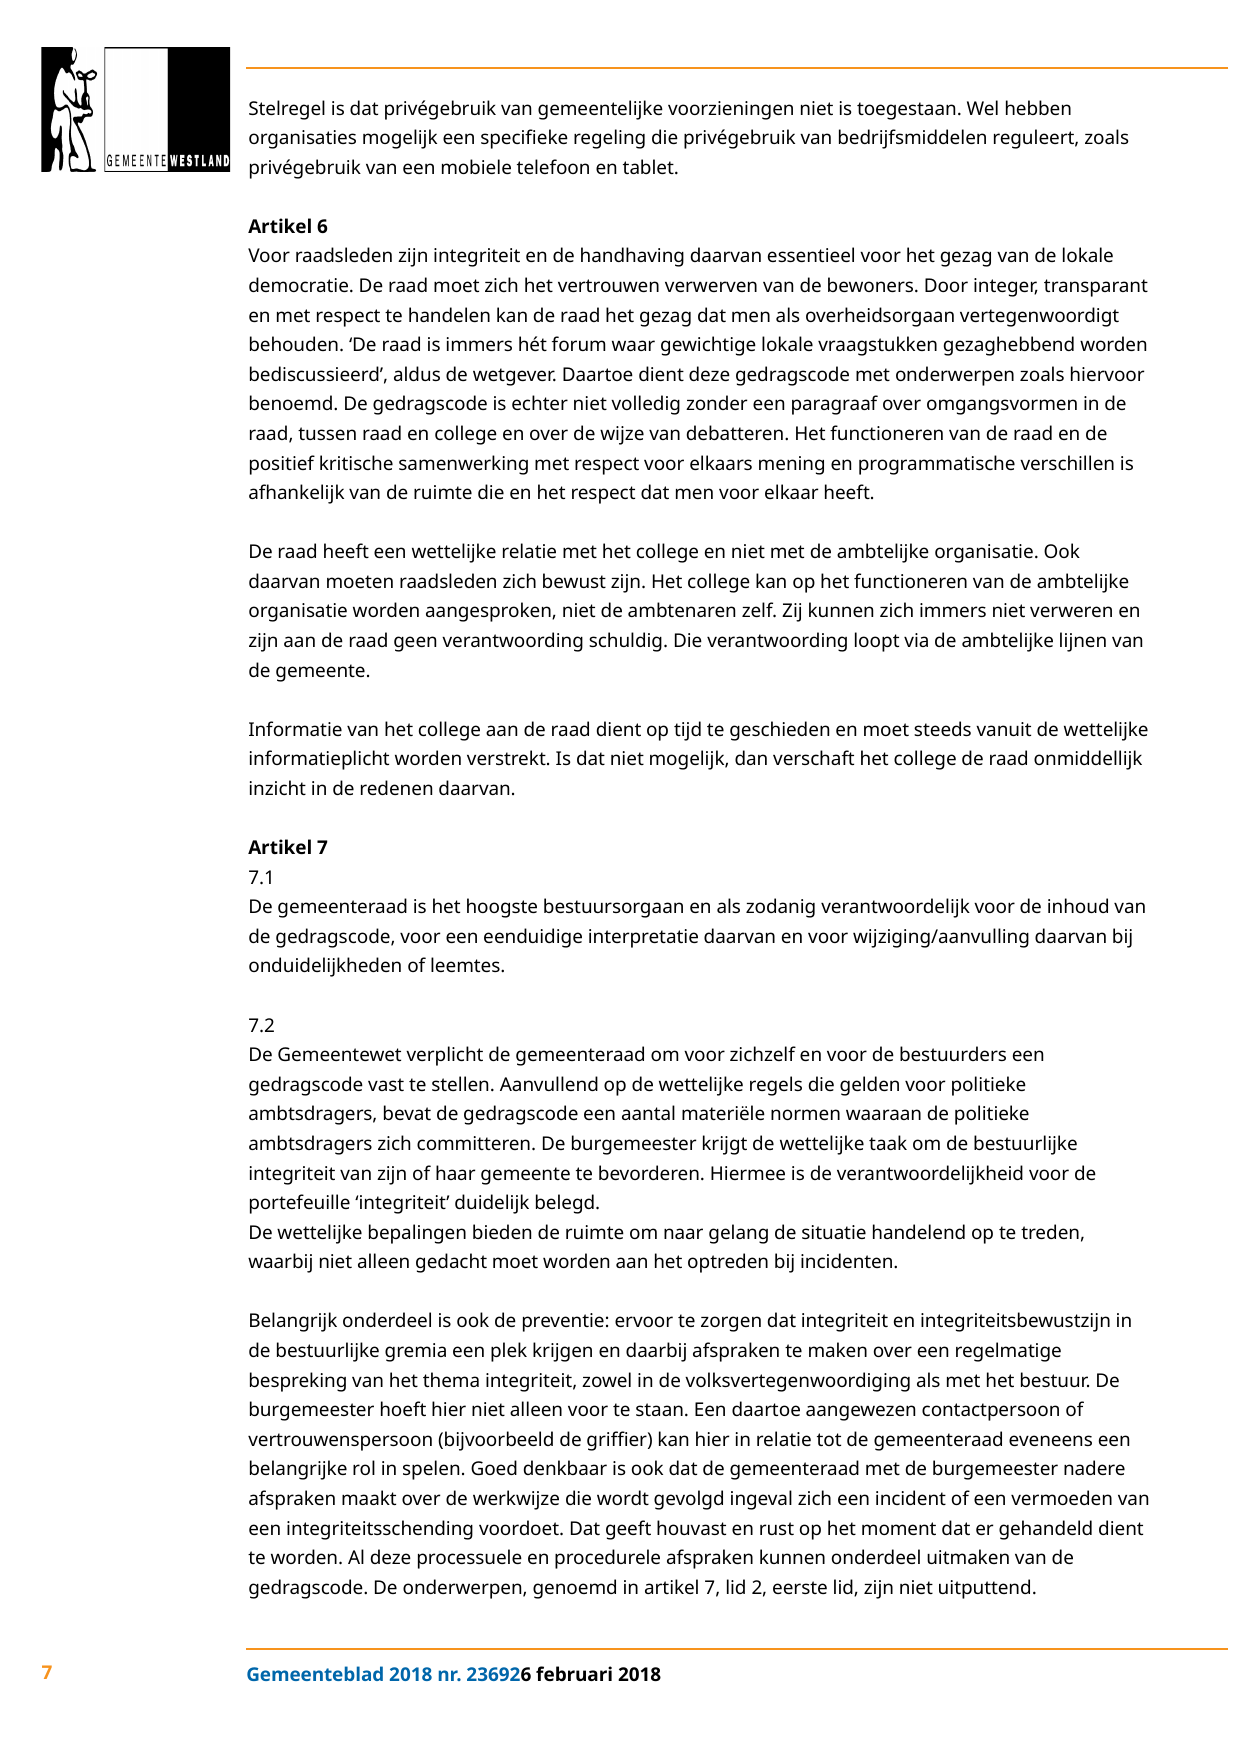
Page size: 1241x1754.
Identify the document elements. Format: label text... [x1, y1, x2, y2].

text Artikel 6 [248, 213, 1152, 239]
text De gemeenteraad is het hoogste bestuursorgaan en als zodanig verantwoordelijk voor de inhoud van de gedragscode, voor een eenduidige interpretatie daarvan en voor wijziging/aanvulling daarvan bij onduidelijkheden of leemtes. [248, 893, 1152, 978]
text 7.1 [248, 864, 1152, 890]
text De wettelijke bepalingen bieden de ruimte om naar gelang de situatie handelend op te treden, waarbij niet alleen gedacht moet worden aan het optreden bij incidenten. [248, 1219, 1152, 1274]
text Artikel 7 [248, 834, 1152, 860]
text Stelregel is dat privégebruik van gemeentelijke voorzieningen niet is toegestaan. Wel hebben organisaties mogelijk een specifieke regeling die privégebruik van bedrijfsmiddelen reguleert, zoals privégebruik van een mobiele telefoon en tablet. [248, 95, 1152, 180]
text De Gemeentewet verplicht de gemeenteraad om voor zichzelf en voor de bestuurders een gedragscode vast te stellen. Aanvullend op de wettelijke regels die gelden voor politieke ambtsdragers, bevat de gedragscode een aantal materiële normen waaraan de politieke ambtsdragers zich committeren. De burgemeester krijgt de wettelijke taak om de bestuurlijke integriteit van zijn of haar gemeente te bevorderen. Hiermee is de verantwoordelijkheid voor de portefeuille ‘integriteit’ duidelijk belegd. [248, 1041, 1152, 1215]
text Voor raadsleden zijn integriteit en de handhaving daarvan essentieel voor het gezag van de lokale democratie. De raad moet zich het vertrouwen verwerven van de bewoners. Door integer, transparant en met respect te handelen kan de raad het gezag dat men als overheidsorgaan vertegenwoordigt behouden. ‘De raad is immers hét forum waar gewichtige lokale vraagstukken gezaghebbend worden bediscussieerd’, aldus de wetgever. Daartoe dient deze gedragscode met onderwerpen zoals hiervoor benoemd. De gedragscode is echter niet volledig zonder een paragraaf over omgangsvormen in de raad, tussen raad en college en over de wijze van debatteren. Het functioneren van de raad en de positief kritische samenwerking met respect voor elkaars mening en programmatische verschillen is afhankelijk van de ruimte die en het respect dat men voor elkaar heeft. [248, 243, 1152, 505]
text De raad heeft een wettelijke relatie met het college en niet met de ambtelijke organisatie. Ook daarvan moeten raadsleden zich bewust zijn. Het college kan op het functioneren van de ambtelijke organisatie worden aangesproken, niet de ambtenaren zelf. Zij kunnen zich immers niet verweren en zijn aan de raad geen verantwoording schuldig. Die verantwoording loopt via de ambtelijke lijnen van de gemeente. [248, 538, 1152, 683]
picture [41, 47, 231, 172]
text 7.2 [248, 1012, 1152, 1038]
text Informatie van het college aan de raad dient op tijd te geschieden en moet steeds vanuit de wettelijke informatieplicht worden verstrekt. Is dat niet mogelijk, dan verschaft het college de raad onmiddellijk inzicht in de redenen daarvan. [248, 716, 1152, 801]
text Belangrijk onderdeel is ook de preventie: ervoor te zorgen dat integriteit en integriteitsbewustzijn in de bestuurlijke gremia een plek krijgen en daarbij afspraken te maken over een regelmatige bespreking van het thema integriteit, zowel in de volksvertegenwoordiging als met het bestuur. De burgemeester hoeft hier niet alleen voor te staan. Een daartoe aangewezen contactpersoon of vertrouwenspersoon (bijvoorbeeld de griffier) kan hier in relatie tot de gemeenteraad eveneens een belangrijke rol in spelen. Goed denkbaar is ook dat de gemeenteraad met de burgemeester nadere afspraken maakt over de werkwijze die wordt gevolgd ingeval zich een incident of een vermoeden van een integriteitsschending voordoet. Dat geeft houvast en rust op het moment dat er gehandeld dient te worden. Al deze processuele en procedurele afspraken kunnen onderdeel uitmaken van de gedragscode. De onderwerpen, genoemd in artikel 7, lid 2, eerste lid, zijn niet uitputtend. [248, 1308, 1152, 1600]
